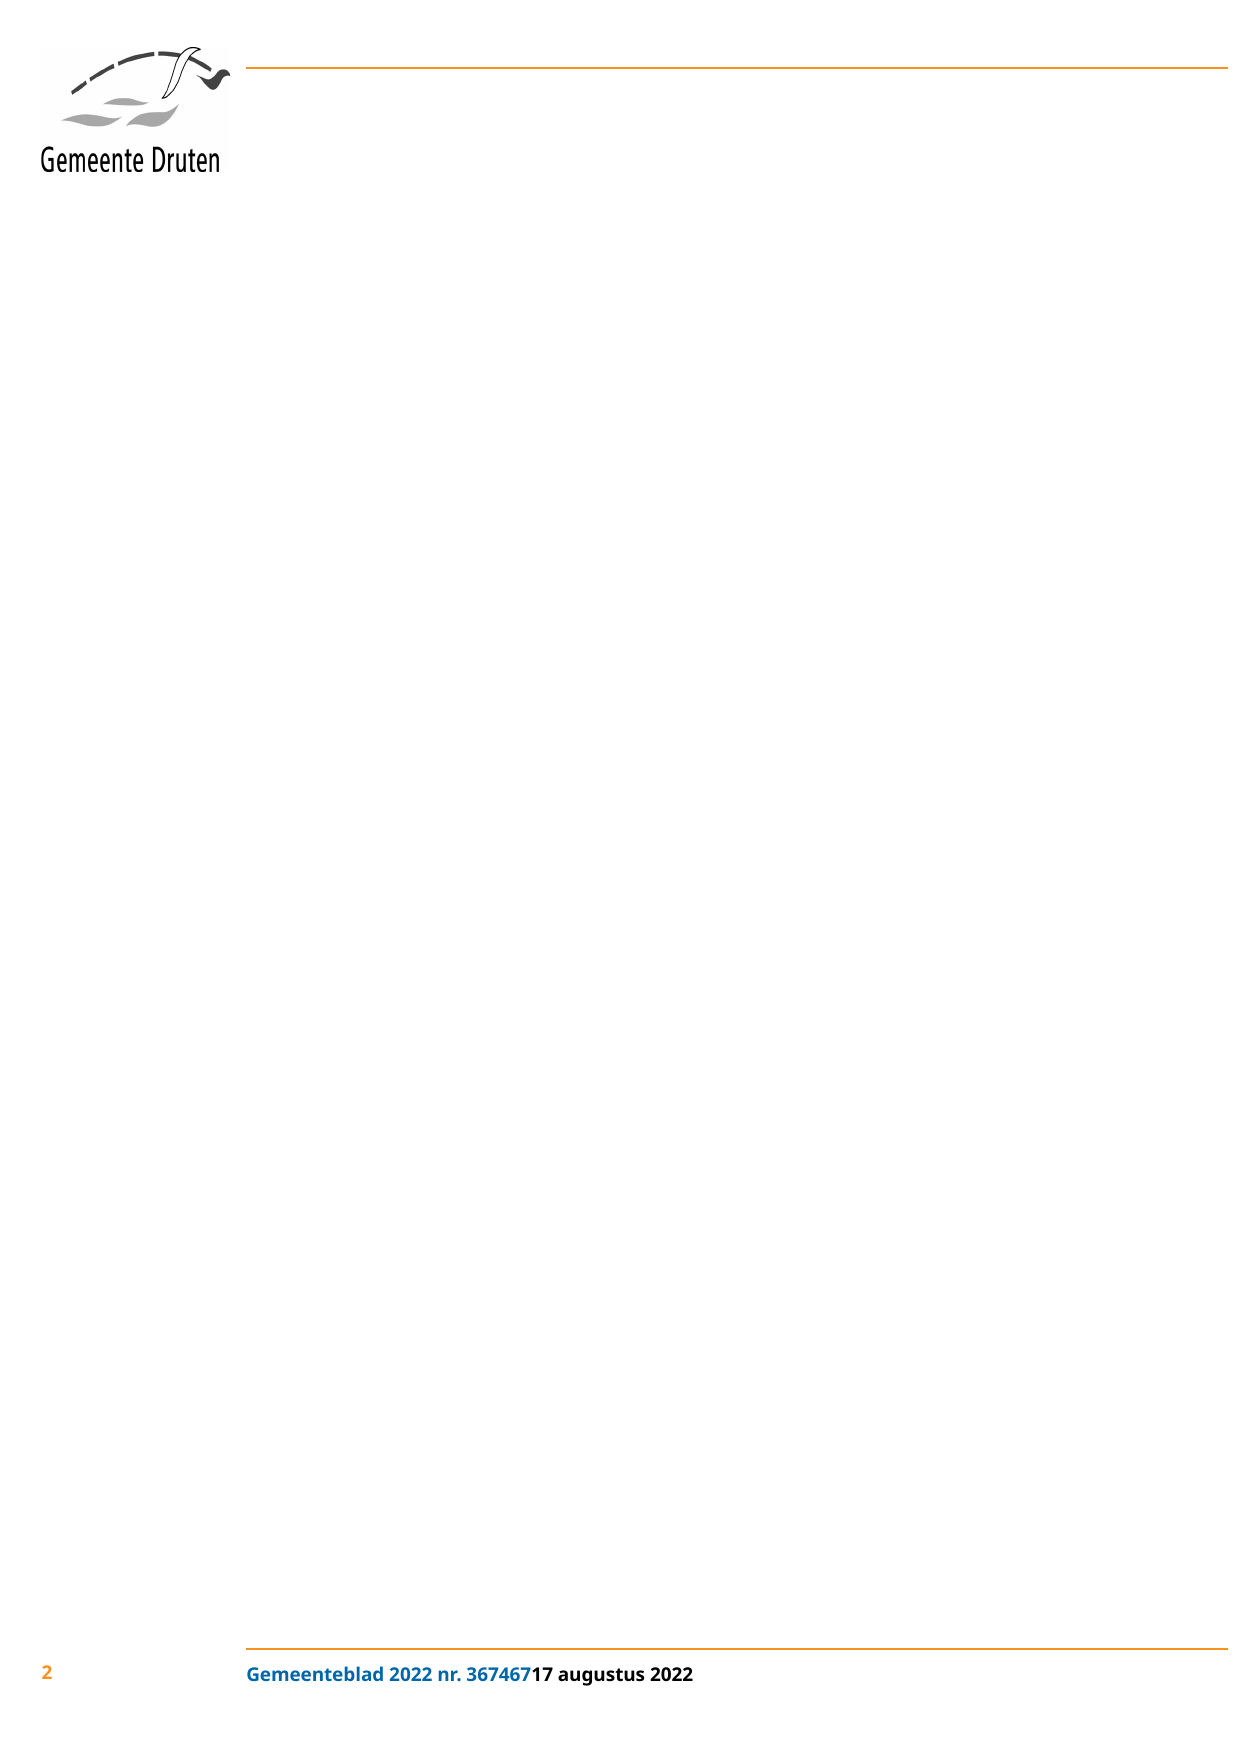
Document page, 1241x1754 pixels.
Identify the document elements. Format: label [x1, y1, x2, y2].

picture [41, 47, 231, 172]
